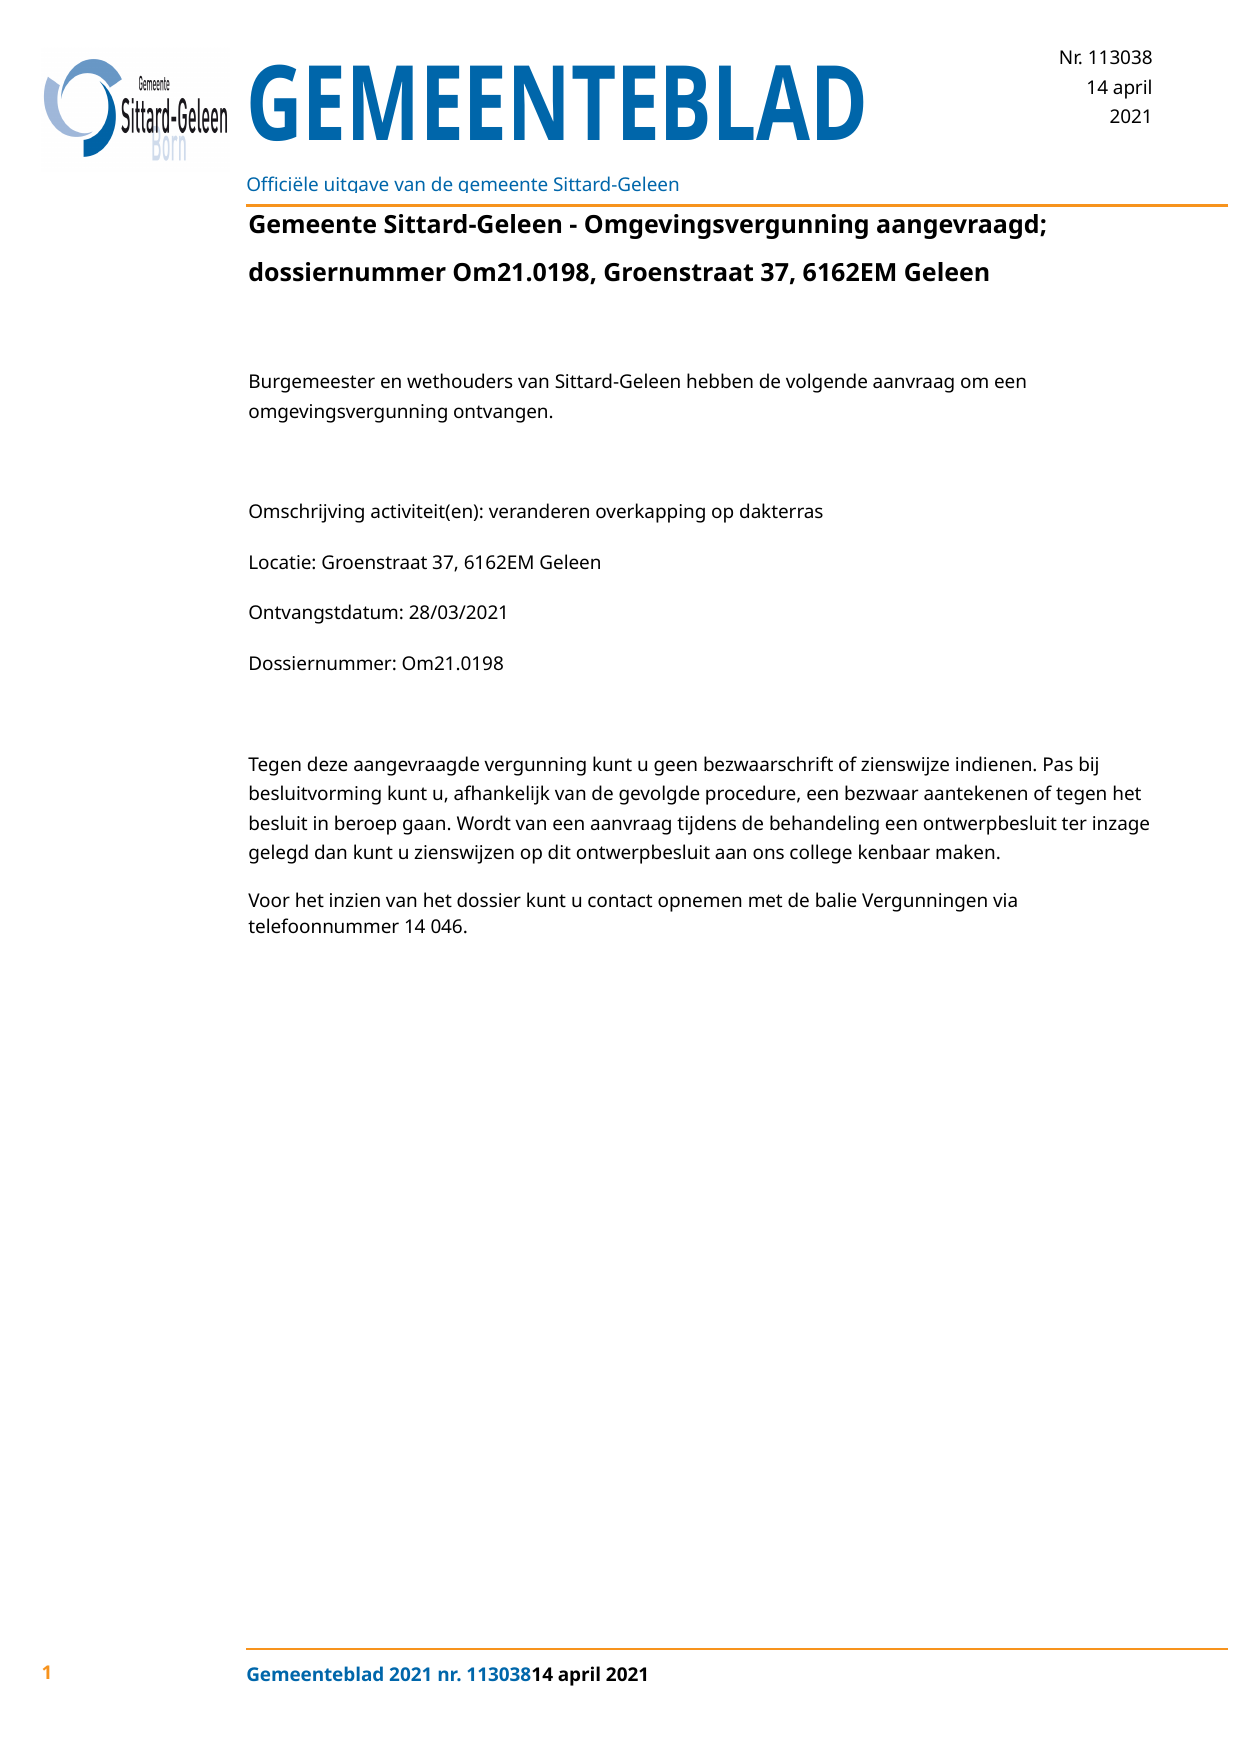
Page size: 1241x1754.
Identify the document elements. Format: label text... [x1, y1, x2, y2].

text Dossiernummer: Om21.0198 [248, 650, 1152, 676]
picture [41, 47, 231, 172]
text Locatie: Groenstraat 37, 6162EM Geleen [248, 549, 1152, 575]
text Gemeente Sittard-Geleen - Omgevingsvergunning aangevraagd; dossiernummer Om21.0198, Groenstraat 37, 6162EM Geleen [248, 207, 1152, 288]
text Voor het inzien van het dossier kunt u contact opnemen met de balie Vergunningen via telefoonnummer 14 046. [248, 887, 1152, 939]
text Omschrijving activiteit(en): veranderen overkapping op dakterras [248, 499, 1152, 524]
text Tegen deze aangevraagde vergunning kunt u geen bezwaarschrift of zienswijze indienen. Pas bij besluitvorming kunt u, afhankelijk van de gevolgde procedure, een bezwaar aantekenen of tegen het besluit in beroep gaan. Wordt van een aanvraag tijdens de behandeling een ontwerpbesluit ter inzage gelegd dan kunt u zienswijzen op dit ontwerpbesluit aan ons college kenbaar maken. [248, 751, 1152, 865]
text Burgemeester en wethouders van Sittard-Geleen hebben de volgende aanvraag om een omgevingsvergunning ontvangen. [248, 368, 1152, 424]
text Ontvangstdatum: 28/03/2021 [248, 599, 1152, 625]
